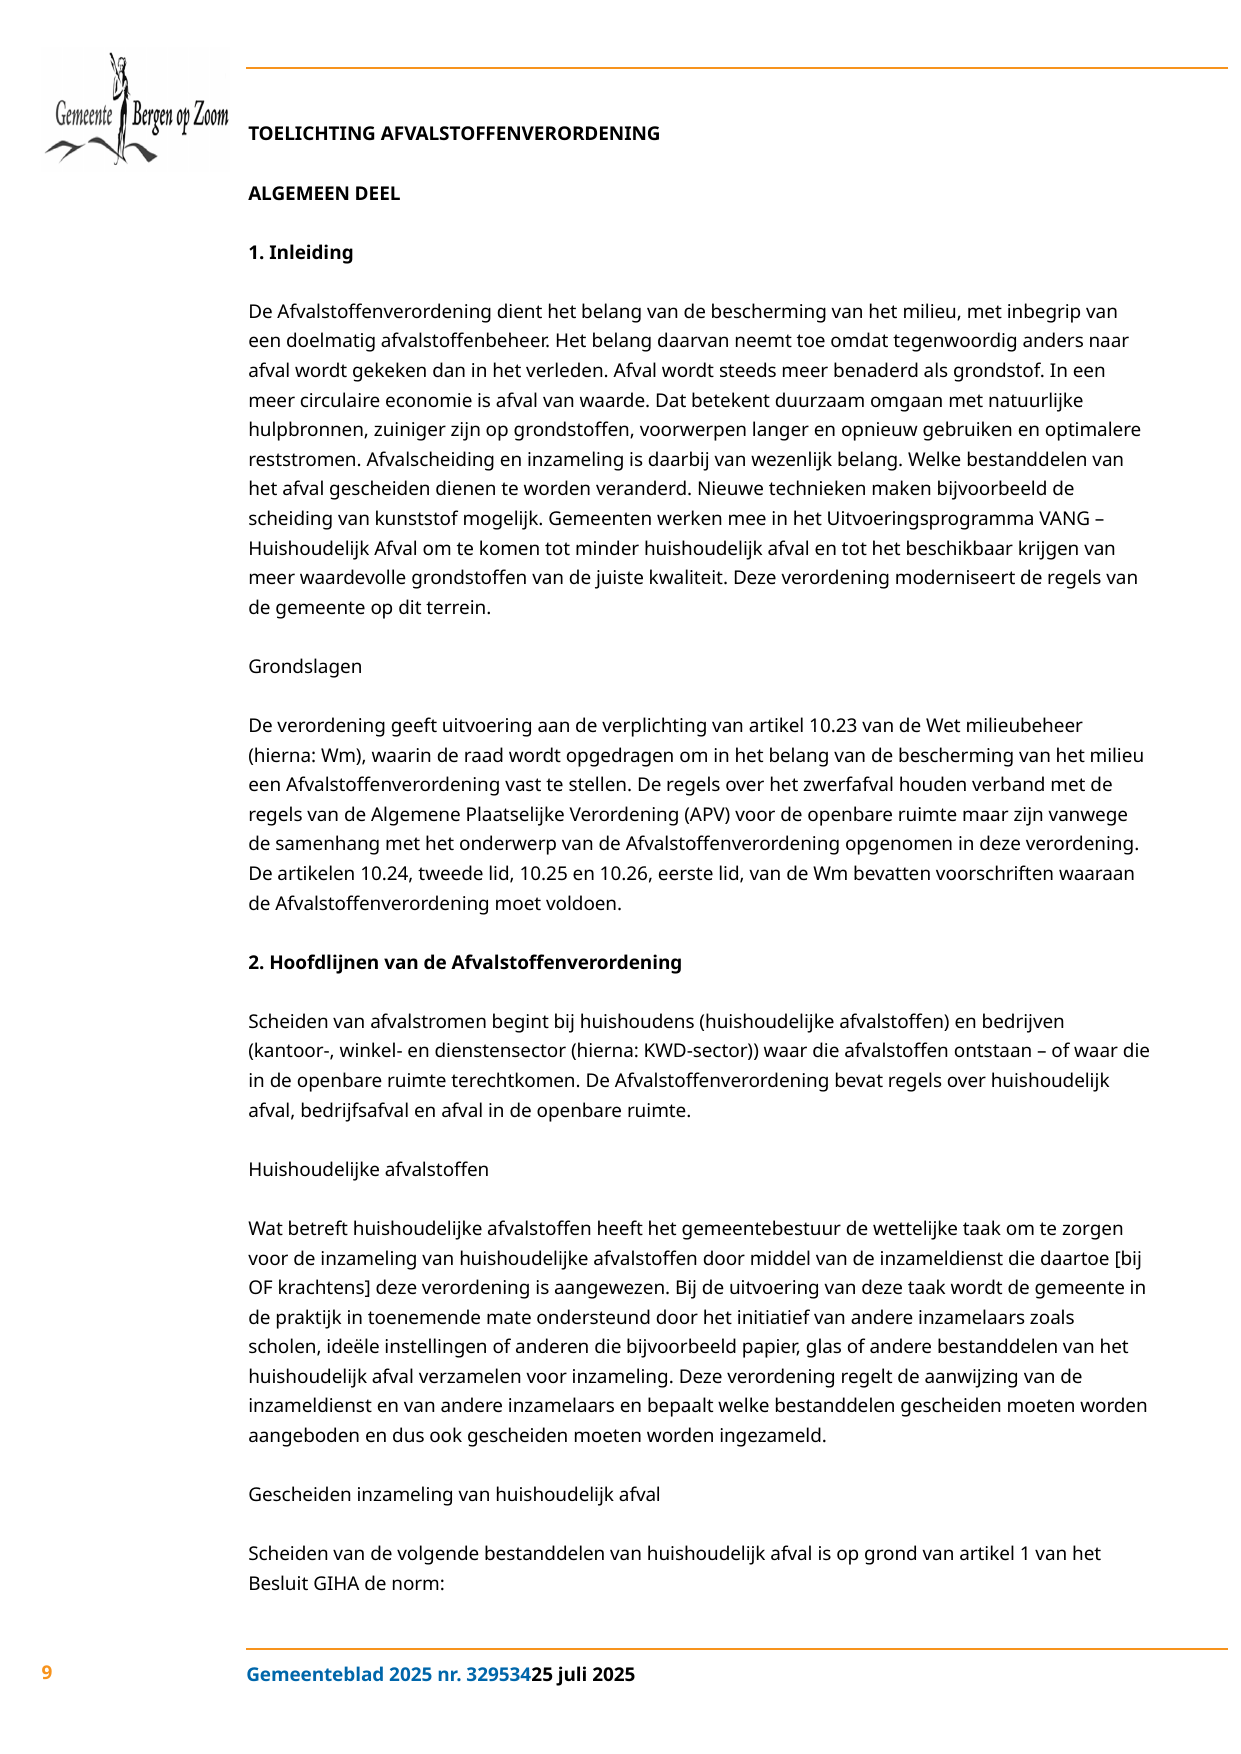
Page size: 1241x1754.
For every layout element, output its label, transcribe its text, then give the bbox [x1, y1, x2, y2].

text TOELICHTING AFVALSTOFFENVERORDENING [248, 121, 1152, 146]
text 2. Hoofdlijnen van de Afvalstoffenverordening [248, 949, 1152, 975]
text Grondslagen [248, 653, 1152, 679]
text 1. Inleiding [248, 239, 1152, 265]
picture [41, 47, 231, 172]
text ALGEMEEN DEEL [248, 180, 1152, 206]
text Wat betreft huishoudelijke afvalstoffen heeft het gemeentebestuur de wettelijke taak om te zorgen voor de inzameling van huishoudelijke afvalstoffen door middel van de inzameldienst die daartoe [bij OF krachtens] deze verordening is aangewezen. Bij de uitvoering van deze taak wordt de gemeente in de praktijk in toenemende mate ondersteund door het initiatief van andere inzamelaars zoals scholen, ideële instellingen of anderen die bijvoorbeeld papier, glas of andere bestanddelen van het huishoudelijk afval verzamelen voor inzameling. Deze verordening regelt de aanwijzing van de inzameldienst en van andere inzamelaars en bepaalt welke bestanddelen gescheiden moeten worden aangeboden en dus ook gescheiden moeten worden ingezameld. [248, 1215, 1152, 1448]
text Gescheiden inzameling van huishoudelijk afval [248, 1481, 1152, 1507]
text De Afvalstoffenverordening dient het belang van de bescherming van het milieu, met inbegrip van een doelmatig afvalstoffenbeheer. Het belang daarvan neemt toe omdat tegenwoordig anders naar afval wordt gekeken dan in het verleden. Afval wordt steeds meer benaderd als grondstof. In een meer circulaire economie is afval van waarde. Dat betekent duurzaam omgaan met natuurlijke hulpbronnen, zuiniger zijn op grondstoffen, voorwerpen langer en opnieuw gebruiken en optimalere reststromen. Afvalscheiding en inzameling is daarbij van wezenlijk belang. Welke bestanddelen van het afval gescheiden dienen te worden veranderd. Nieuwe technieken maken bijvoorbeeld de scheiding van kunststof mogelijk. Gemeenten werken mee in het Uitvoeringsprogramma VANG – Huishoudelijk Afval om te komen tot minder huishoudelijk afval en tot het beschikbaar krijgen van meer waardevolle grondstoffen van de juiste kwaliteit. Deze verordening moderniseert de regels van de gemeente op dit terrein. [248, 298, 1152, 620]
text De verordening geeft uitvoering aan de verplichting van artikel 10.23 van de Wet milieubeheer (hierna: Wm), waarin de raad wordt opgedragen om in het belang van de bescherming van het milieu een Afvalstoffenverordening vast te stellen. De regels over het zwerfafval houden verband met de regels van de Algemene Plaatselijke Verordening (APV) voor de openbare ruimte maar zijn vanwege de samenhang met het onderwerp van de Afvalstoffenverordening opgenomen in deze verordening. De artikelen 10.24, tweede lid, 10.25 en 10.26, eerste lid, van de Wm bevatten voorschriften waaraan de Afvalstoffenverordening moet voldoen. [248, 712, 1152, 916]
text Scheiden van de volgende bestanddelen van huishoudelijk afval is op grond van artikel 1 van het Besluit GIHA de norm: [248, 1541, 1152, 1596]
text Scheiden van afvalstromen begint bij huishoudens (huishoudelijke afvalstoffen) en bedrijven (kantoor-, winkel- en dienstensector (hierna: KWD-sector)) waar die afvalstoffen ontstaan – of waar die in de openbare ruimte terechtkomen. De Afvalstoffenverordening bevat regels over huishoudelijk afval, bedrijfsafval en afval in de openbare ruimte. [248, 1008, 1152, 1123]
text Huishoudelijke afvalstoffen [248, 1156, 1152, 1182]
